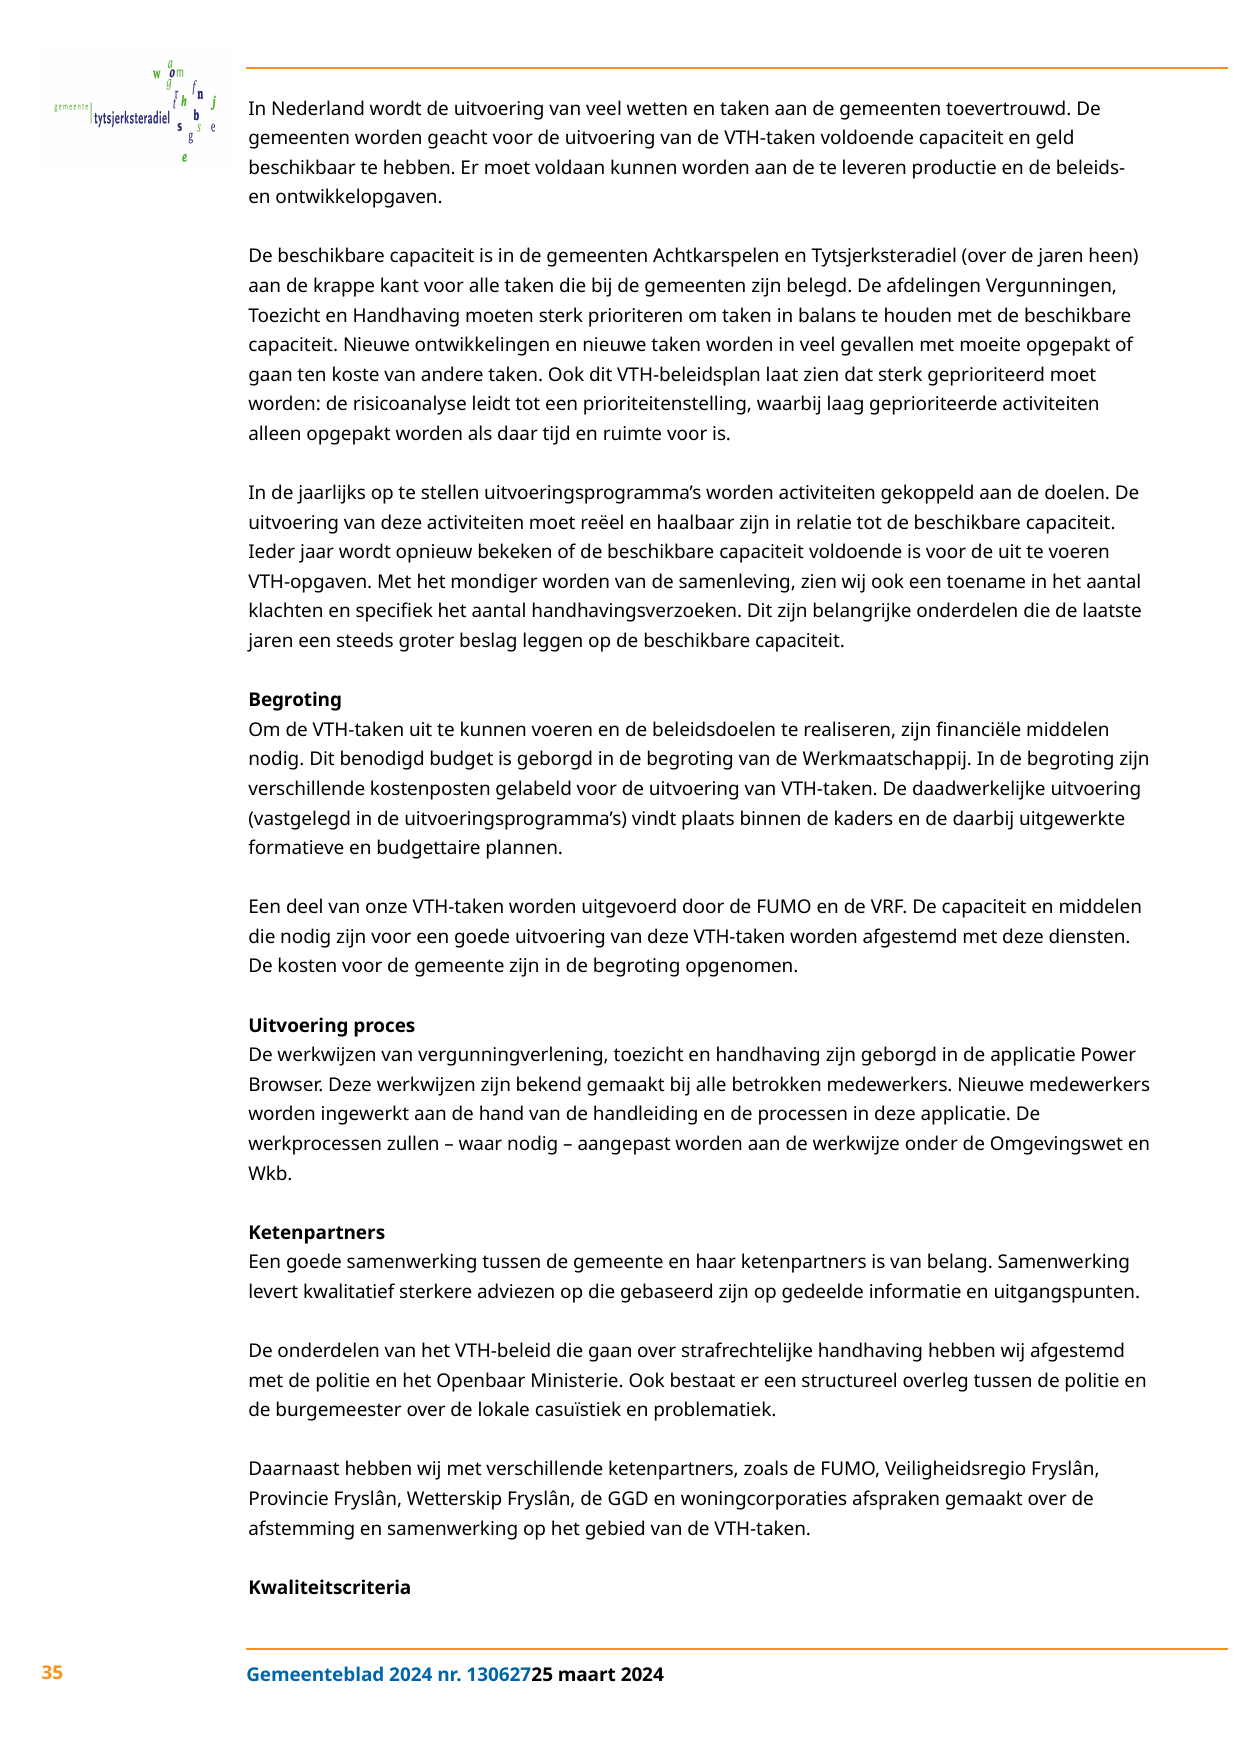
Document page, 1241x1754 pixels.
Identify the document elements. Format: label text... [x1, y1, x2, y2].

picture [41, 47, 231, 172]
text Kwaliteitscriteria [248, 1574, 1152, 1600]
text Een goede samenwerking tussen de gemeente en haar ketenpartners is van belang. Samenwerking levert kwalitatief sterkere adviezen op die gebaseerd zijn op gedeelde informatie en uitgangspunten. [248, 1248, 1152, 1304]
text In de jaarlijks op te stellen uitvoeringsprogramma’s worden activiteiten gekoppeld aan de doelen. De uitvoering van deze activiteiten moet reëel en haalbaar zijn in relatie tot de beschikbare capaciteit. Ieder jaar wordt opnieuw bekeken of de beschikbare capaciteit voldoende is voor de uit te voeren VTH-opgaven. Met het mondiger worden van de samenleving, zien wij ook een toename in het aantal klachten en specifiek het aantal handhavingsverzoeken. Dit zijn belangrijke onderdelen die de laatste jaren een steeds groter beslag leggen op de beschikbare capaciteit. [248, 479, 1152, 653]
text De onderdelen van het VTH-beleid die gaan over strafrechtelijke handhaving hebben wij afgestemd met de politie en het Openbaar Ministerie. Ook bestaat er een structureel overleg tussen de politie en de burgemeester over de lokale casuïstiek en problematiek. [248, 1337, 1152, 1422]
text Een deel van onze VTH-taken worden uitgevoerd door de FUMO en de VRF. De capaciteit en middelen die nodig zijn voor een goede uitvoering van deze VTH-taken worden afgestemd met deze diensten. De kosten voor de gemeente zijn in de begroting opgenomen. [248, 893, 1152, 978]
text Ketenpartners [248, 1219, 1152, 1245]
text De beschikbare capaciteit is in de gemeenten Achtkarspelen en Tytsjerksteradiel (over de jaren heen) aan de krappe kant voor alle taken die bij de gemeenten zijn belegd. De afdelingen Vergunningen, Toezicht en Handhaving moeten sterk prioriteren om taken in balans te houden met de beschikbare capaciteit. Nieuwe ontwikkelingen en nieuwe taken worden in veel gevallen met moeite opgepakt of gaan ten koste van andere taken. Ook dit VTH-beleidsplan laat zien dat sterk geprioriteerd moet worden: de risicoanalyse leidt tot een prioriteitenstelling, waarbij laag geprioriteerde activiteiten alleen opgepakt worden als daar tijd en ruimte voor is. [248, 243, 1152, 446]
text Begroting [248, 686, 1152, 712]
text In Nederland wordt de uitvoering van veel wetten en taken aan de gemeenten toevertrouwd. De gemeenten worden geacht voor de uitvoering van de VTH-taken voldoende capaciteit en geld beschikbaar te hebben. Er moet voldaan kunnen worden aan de te leveren productie en de beleids- en ontwikkelopgaven. [248, 95, 1152, 209]
text Daarnaast hebben wij met verschillende ketenpartners, zoals de FUMO, Veiligheidsregio Fryslân, Provincie Fryslân, Wetterskip Fryslân, de GGD en woningcorporaties afspraken gemaakt over de afstemming en samenwerking op het gebied van de VTH-taken. [248, 1456, 1152, 1541]
text Om de VTH-taken uit te kunnen voeren en de beleidsdoelen te realiseren, zijn financiële middelen nodig. Dit benodigd budget is geborgd in de begroting van de Werkmaatschappij. In de begroting zijn verschillende kostenposten gelabeld voor de uitvoering van VTH-taken. De daadwerkelijke uitvoering (vastgelegd in de uitvoeringsprogramma’s) vindt plaats binnen de kaders en de daarbij uitgewerkte formatieve en budgettaire plannen. [248, 716, 1152, 860]
text Uitvoering proces [248, 1012, 1152, 1038]
text De werkwijzen van vergunningverlening, toezicht en handhaving zijn geborgd in de applicatie Power Browser. Deze werkwijzen zijn bekend gemaakt bij alle betrokken medewerkers. Nieuwe medewerkers worden ingewerkt aan de hand van de handleiding en de processen in deze applicatie. De werkprocessen zullen – waar nodig – aangepast worden aan de werkwijze onder de Omgevingswet en Wkb. [248, 1041, 1152, 1186]
